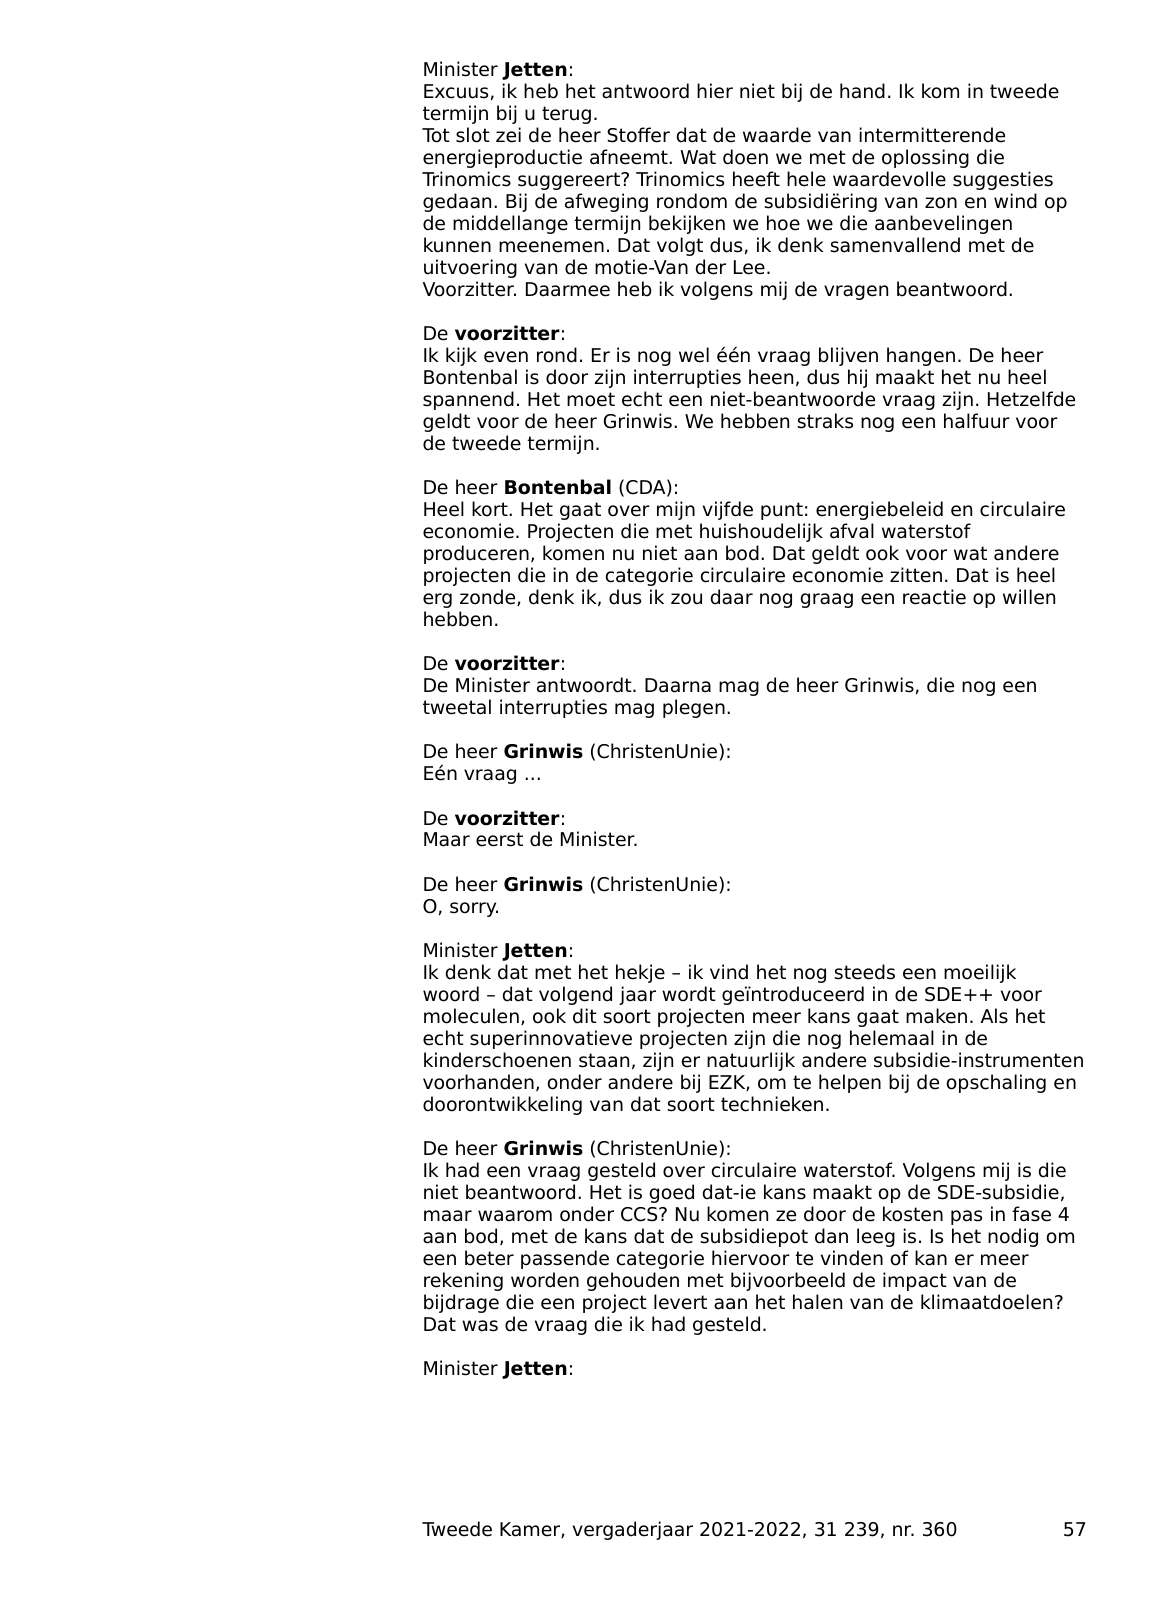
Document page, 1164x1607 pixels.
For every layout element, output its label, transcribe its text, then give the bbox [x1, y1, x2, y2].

text Voorzitter. Daarmee heb ik volgens mij de vragen beantwoord. [422, 279, 1087, 301]
text Excuus, ik heb het antwoord hier niet bij de hand. Ik kom in tweede termijn bij u terug. [422, 81, 1087, 125]
text De heer Grinwis (ChristenUnie): [422, 1138, 1087, 1160]
text De Minister antwoordt. Daarna mag de heer Grinwis, die nog een tweetal interrupties mag plegen. [422, 675, 1087, 719]
text Ik denk dat met het hekje – ik vind het nog steeds een moeilijk woord – dat volgend jaar wordt geïntroduceerd in de SDE++ voor moleculen, ook dit soort projecten meer kans gaat maken. Als het echt superinnovatieve projecten zijn die nog helemaal in de kinderschoenen staan, zijn er natuurlijk andere subsidie-instrumenten voorhanden, onder andere bij EZK, om te helpen bij de opschaling en doorontwikkeling van dat soort technieken. [422, 962, 1087, 1116]
text De voorzitter: [422, 323, 1087, 345]
text De heer Bontenbal (CDA): [422, 477, 1087, 499]
text Ik kijk even rond. Er is nog wel één vraag blijven hangen. De heer Bontenbal is door zijn interrupties heen, dus hij maakt het nu heel spannend. Het moet echt een niet-beantwoorde vraag zijn. Hetzelfde geldt voor de heer Grinwis. We hebben straks nog een halfuur voor de tweede termijn. [422, 345, 1087, 455]
text De heer Grinwis (ChristenUnie): [422, 741, 1087, 763]
text O, sorry. [422, 896, 1087, 917]
text Minister Jetten: [422, 59, 1087, 81]
text Minister Jetten: [422, 940, 1087, 962]
text Tot slot zei de heer Stoffer dat de waarde van intermitterende energieproductie afneemt. Wat doen we met de oplossing die Trinomics suggereert? Trinomics heeft hele waardevolle suggesties gedaan. Bij de afweging rondom de subsidiëring van zon en wind op de middellange termijn bekijken we hoe we die aanbevelingen kunnen meenemen. Dat volgt dus, ik denk samenvallend met de uitvoering van de motie-Van der Lee. [422, 125, 1087, 279]
text Minister Jetten: [422, 1358, 1087, 1380]
text De voorzitter: [422, 653, 1087, 675]
text Maar eerst de Minister. [422, 829, 1087, 851]
text De voorzitter: [422, 807, 1087, 829]
text De heer Grinwis (ChristenUnie): [422, 873, 1087, 896]
text Heel kort. Het gaat over mijn vijfde punt: energiebeleid en circulaire economie. Projecten die met huishoudelijk afval waterstof produceren, komen nu niet aan bod. Dat geldt ook voor wat andere projecten die in de categorie circulaire economie zitten. Dat is heel erg zonde, denk ik, dus ik zou daar nog graag een reactie op willen hebben. [422, 499, 1087, 631]
text Eén vraag ... [422, 763, 1087, 785]
text Ik had een vraag gesteld over circulaire waterstof. Volgens mij is die niet beantwoord. Het is goed dat-ie kans maakt op de SDE-subsidie, maar waarom onder CCS? Nu komen ze door de kosten pas in fase 4 aan bod, met de kans dat de subsidiepot dan leeg is. Is het nodig om een beter passende categorie hiervoor te vinden of kan er meer rekening worden gehouden met bijvoorbeeld de impact van de bijdrage die een project levert aan het halen van de klimaatdoelen? Dat was de vraag die ik had gesteld. [422, 1160, 1087, 1336]
